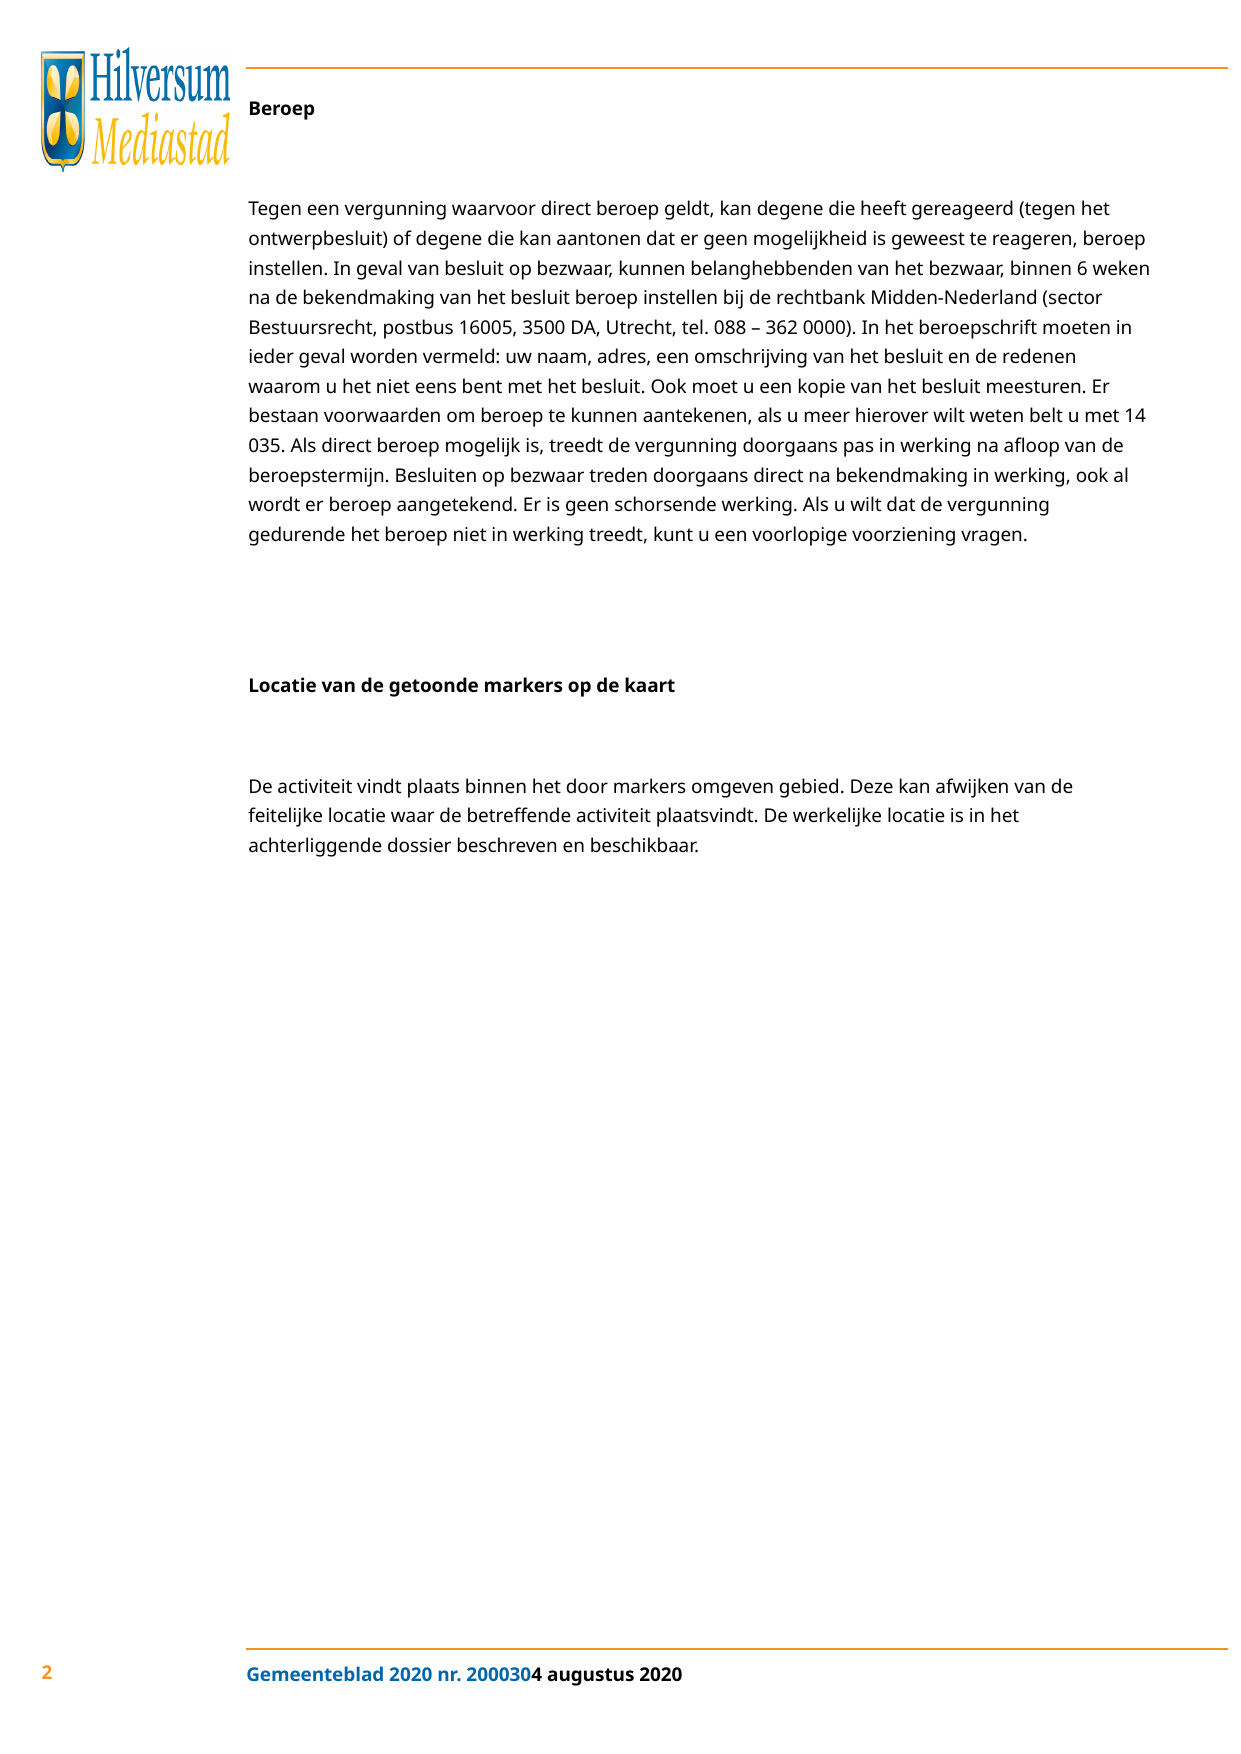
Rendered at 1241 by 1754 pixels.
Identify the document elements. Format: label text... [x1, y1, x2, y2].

text Locatie van de getoonde markers op de kaart [248, 672, 1152, 698]
text Tegen een vergunning waarvoor direct beroep geldt, kan degene die heeft gereageerd (tegen het ontwerpbesluit) of degene die kan aantonen dat er geen mogelijkheid is geweest te reageren, beroep instellen. In geval van besluit op bezwaar, kunnen belanghebbenden van het bezwaar, binnen 6 weken na de bekendmaking van het besluit beroep instellen bij de rechtbank Midden-Nederland (sector Bestuursrecht, postbus 16005, 3500 DA, Utrecht, tel. 088 – 362 0000). In het beroepschrift moeten in ieder geval worden vermeld: uw naam, adres, een omschrijving van het besluit en de redenen waarom u het niet eens bent met het besluit. Ook moet u een kopie van het besluit meesturen. Er bestaan voorwaarden om beroep te kunnen aantekenen, als u meer hierover wilt weten belt u met 14 035. Als direct beroep mogelijk is, treedt de vergunning doorgaans pas in werking na afloop van de beroepstermijn. Besluiten op bezwaar treden doorgaans direct na bekendmaking in werking, ook al wordt er beroep aangetekend. Er is geen schorsende werking. Als u wilt dat de vergunning gedurende het beroep niet in werking treedt, kunt u een voorlopige voorziening vragen. [248, 196, 1152, 547]
text Beroep [248, 95, 1152, 121]
picture [41, 47, 231, 172]
text De activiteit vindt plaats binnen het door markers omgeven gebied. Deze kan afwijken van de feitelijke locatie waar de betreffende activiteit plaatsvindt. De werkelijke locatie is in het achterliggende dossier beschreven en beschikbaar. [248, 773, 1152, 858]
